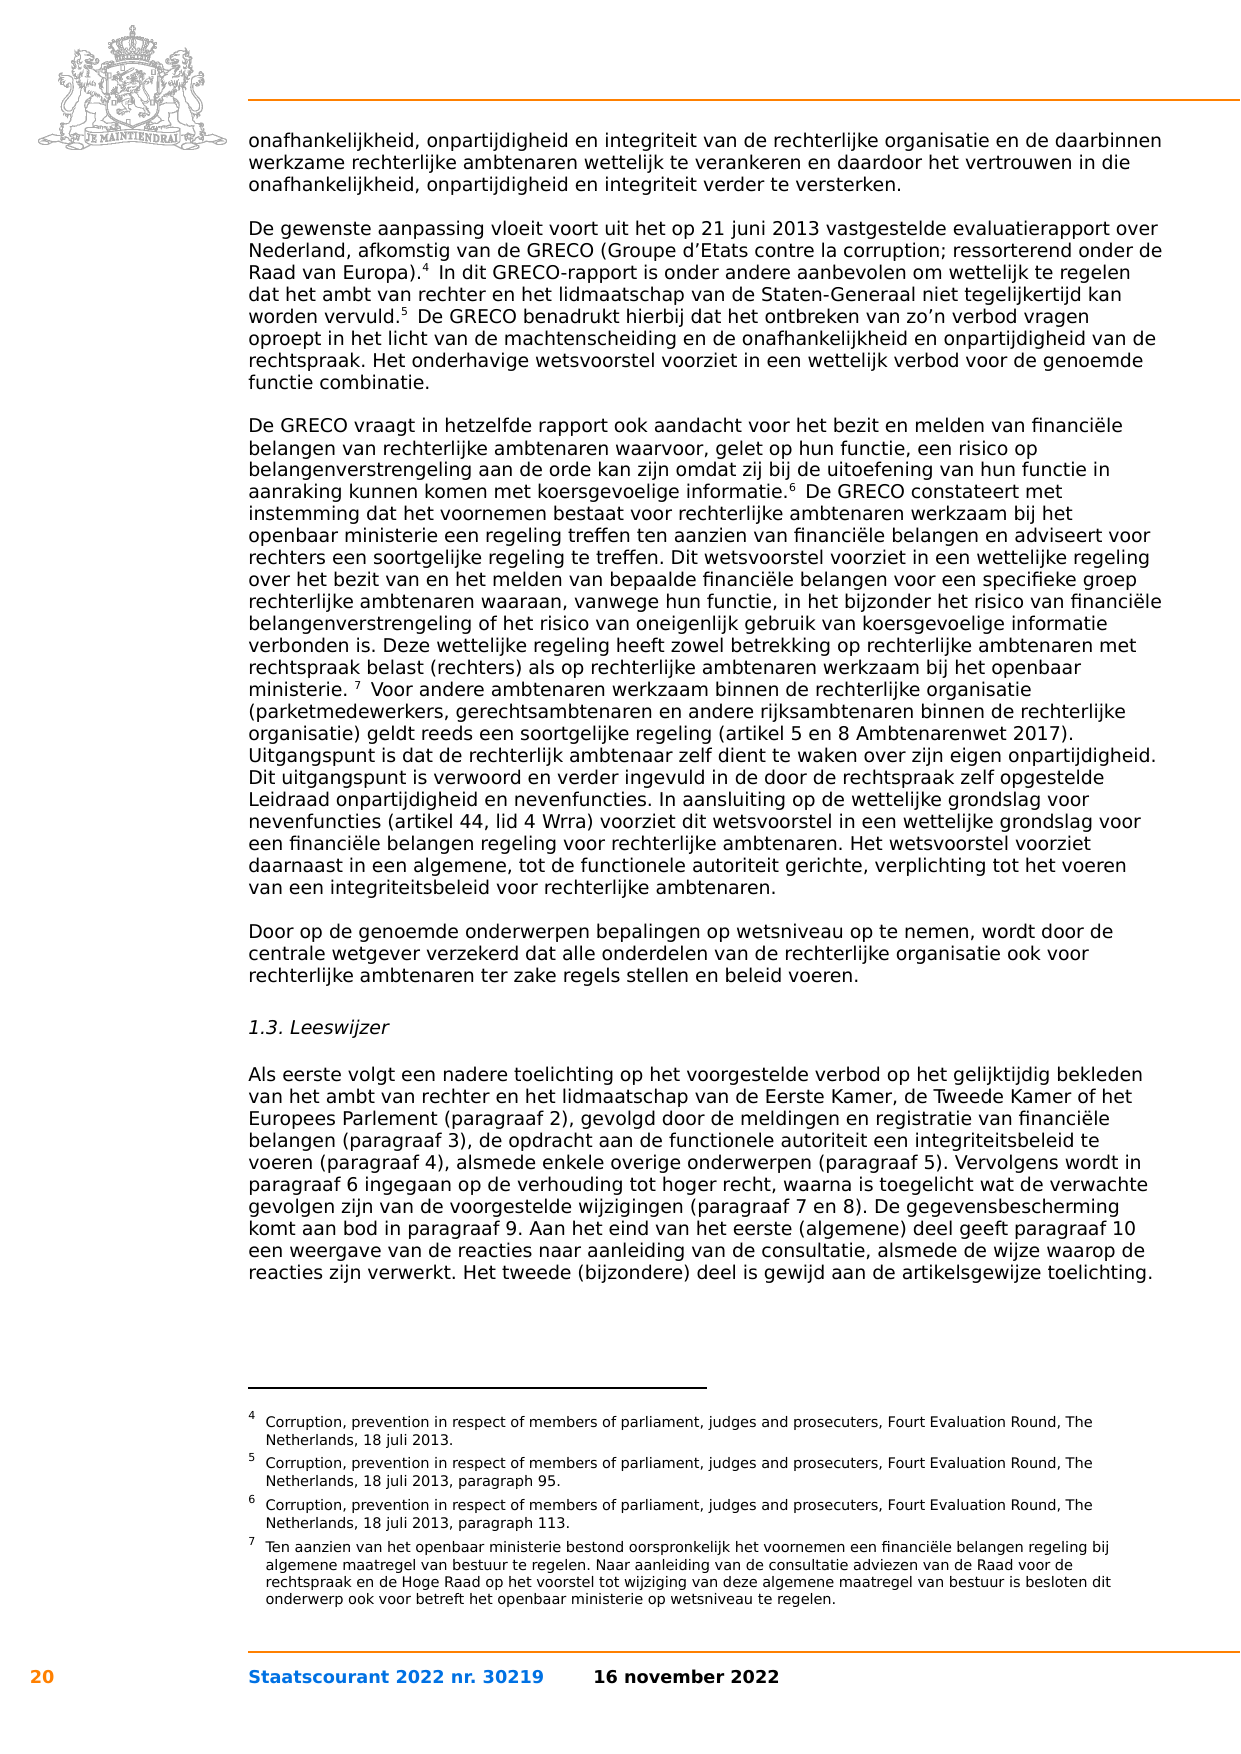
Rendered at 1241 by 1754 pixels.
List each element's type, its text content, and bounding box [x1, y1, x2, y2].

text Ten aanzien van het openbaar ministerie bestond oorspronkelijk het voornemen een financiële belangen regeling bij algemene maatregel van bestuur te regelen. Naar aanleiding van de consultatie adviezen van de Raad voor de rechtspraak en de Hoge Raad op het voorstel tot wijziging van deze algemene maatregel van bestuur is besloten dit onderwerp ook voor betreft het openbaar ministerie op wetsniveau te regelen. [248, 1535, 1163, 1608]
subtitle 1.3. Leeswijzer [248, 1017, 1163, 1039]
text Corruption, prevention in respect of members of parliament, judges and prosecuters, Fourt Evaluation Round, The Netherlands, 18 juli 2013. [248, 1409, 1163, 1448]
text De GRECO vraagt in hetzelfde rapport ook aandacht voor het bezit en melden van financiële belangen van rechterlijke ambtenaren waarvoor, gelet op hun functie, een risico op belangenverstrengeling aan de orde kan zijn omdat zij bij de uitoefening van hun functie in aanraking kunnen komen met koersgevoelige informatie. De GRECO constateert met instemming dat het voornemen bestaat voor rechterlijke ambtenaren werkzaam bij het openbaar ministerie een regeling treffen ten aanzien van financiële belangen en adviseert voor rechters een soortgelijke regeling te treffen. Dit wetsvoorstel voorziet in een wettelijke regeling over het bezit van en het melden van bepaalde financiële belangen voor een specifieke groep rechterlijke ambtenaren waaraan, vanwege hun functie, in het bijzonder het risico van financiële belangenverstrengeling of het risico van oneigenlijk gebruik van koersgevoelige informatie verbonden is. Deze wettelijke regeling heeft zowel betrekking op rechterlijke ambtenaren met rechtspraak belast (rechters) als op rechterlijke ambtenaren werkzaam bij het openbaar ministerie. Voor andere ambtenaren werkzaam binnen de rechterlijke organisatie (parketmedewerkers, gerechtsambtenaren en andere rijksambtenaren binnen de rechterlijke organisatie) geldt reeds een soortgelijke regeling (artikel 5 en 8 Ambtenarenwet 2017). Uitgangspunt is dat de rechterlijk ambtenaar zelf dient te waken over zijn eigen onpartijdigheid. Dit uitgangspunt is verwoord en verder ingevuld in de door de rechtspraak zelf opgestelde Leidraad onpartijdigheid en nevenfuncties. In aansluiting op de wettelijke grondslag voor nevenfuncties (artikel 44, lid 4 Wrra) voorziet dit wetsvoorstel in een wettelijke grondslag voor een financiële belangen regeling voor rechterlijke ambtenaren. Het wetsvoorstel voorziet daarnaast in een algemene, tot de functionele autoriteit gerichte, verplichting tot het voeren van een integriteitsbeleid voor rechterlijke ambtenaren. [248, 415, 1163, 899]
text Corruption, prevention in respect of members of parliament, judges and prosecuters, Fourt Evaluation Round, The Netherlands, 18 juli 2013, paragraph 95. [248, 1451, 1163, 1490]
text Als eerste volgt een nadere toelichting op het voorgestelde verbod op het gelijktijdig bekleden van het ambt van rechter en het lidmaatschap van de Eerste Kamer, de Tweede Kamer of het Europees Parlement (paragraaf 2), gevolgd door de meldingen en registratie van financiële belangen (paragraaf 3), de opdracht aan de functionele autoriteit een integriteitsbeleid te voeren (paragraaf 4), alsmede enkele overige onderwerpen (paragraaf 5). Vervolgens wordt in paragraaf 6 ingegaan op de verhouding tot hoger recht, waarna is toegelicht wat de verwachte gevolgen zijn van de voorgestelde wijzigingen (paragraaf 7 en 8). De gegevensbescherming komt aan bod in paragraaf 9. Aan het eind van het eerste (algemene) deel geeft paragraaf 10 een weergave van de reacties naar aanleiding van de consultatie, alsmede de wijze waarop de reacties zijn verwerkt. Het tweede (bijzondere) deel is gewijd aan de artikelsgewijze toelichting. [248, 1064, 1163, 1283]
text Door op de genoemde onderwerpen bepalingen op wetsniveau op te nemen, wordt door de centrale wetgever verzekerd dat alle onderdelen van de rechterlijke organisatie ook voor rechterlijke ambtenaren ter zake regels stellen en beleid voeren. [248, 921, 1163, 987]
text De gewenste aanpassing vloeit voort uit het op 21 juni 2013 vastgestelde evaluatierapport over Nederland, afkomstig van de GRECO (Groupe d’Etats contre la corruption; ressorterend onder de Raad van Europa). In dit GRECO-rapport is onder andere aanbevolen om wettelijk te regelen dat het ambt van rechter en het lidmaatschap van de Staten-Generaal niet tegelijkertijd kan worden vervuld. De GRECO benadrukt hierbij dat het ontbreken van zo’n verbod vragen oproept in het licht van de machtenscheiding en de onafhankelijkheid en onpartijdigheid van de rechtspraak. Het onderhavige wetsvoorstel voorziet in een wettelijk verbod voor de genoemde functie combinatie. [248, 218, 1163, 393]
picture [38, 25, 227, 150]
text Corruption, prevention in respect of members of parliament, judges and prosecuters, Fourt Evaluation Round, The Netherlands, 18 juli 2013, paragraph 113. [248, 1493, 1163, 1532]
text onafhankelijkheid, onpartijdigheid en integriteit van de rechterlijke organisatie en de daarbinnen werkzame rechterlijke ambtenaren wettelijk te verankeren en daardoor het vertrouwen in die onafhankelijkheid, onpartijdigheid en integriteit verder te versterken. [248, 130, 1163, 196]
